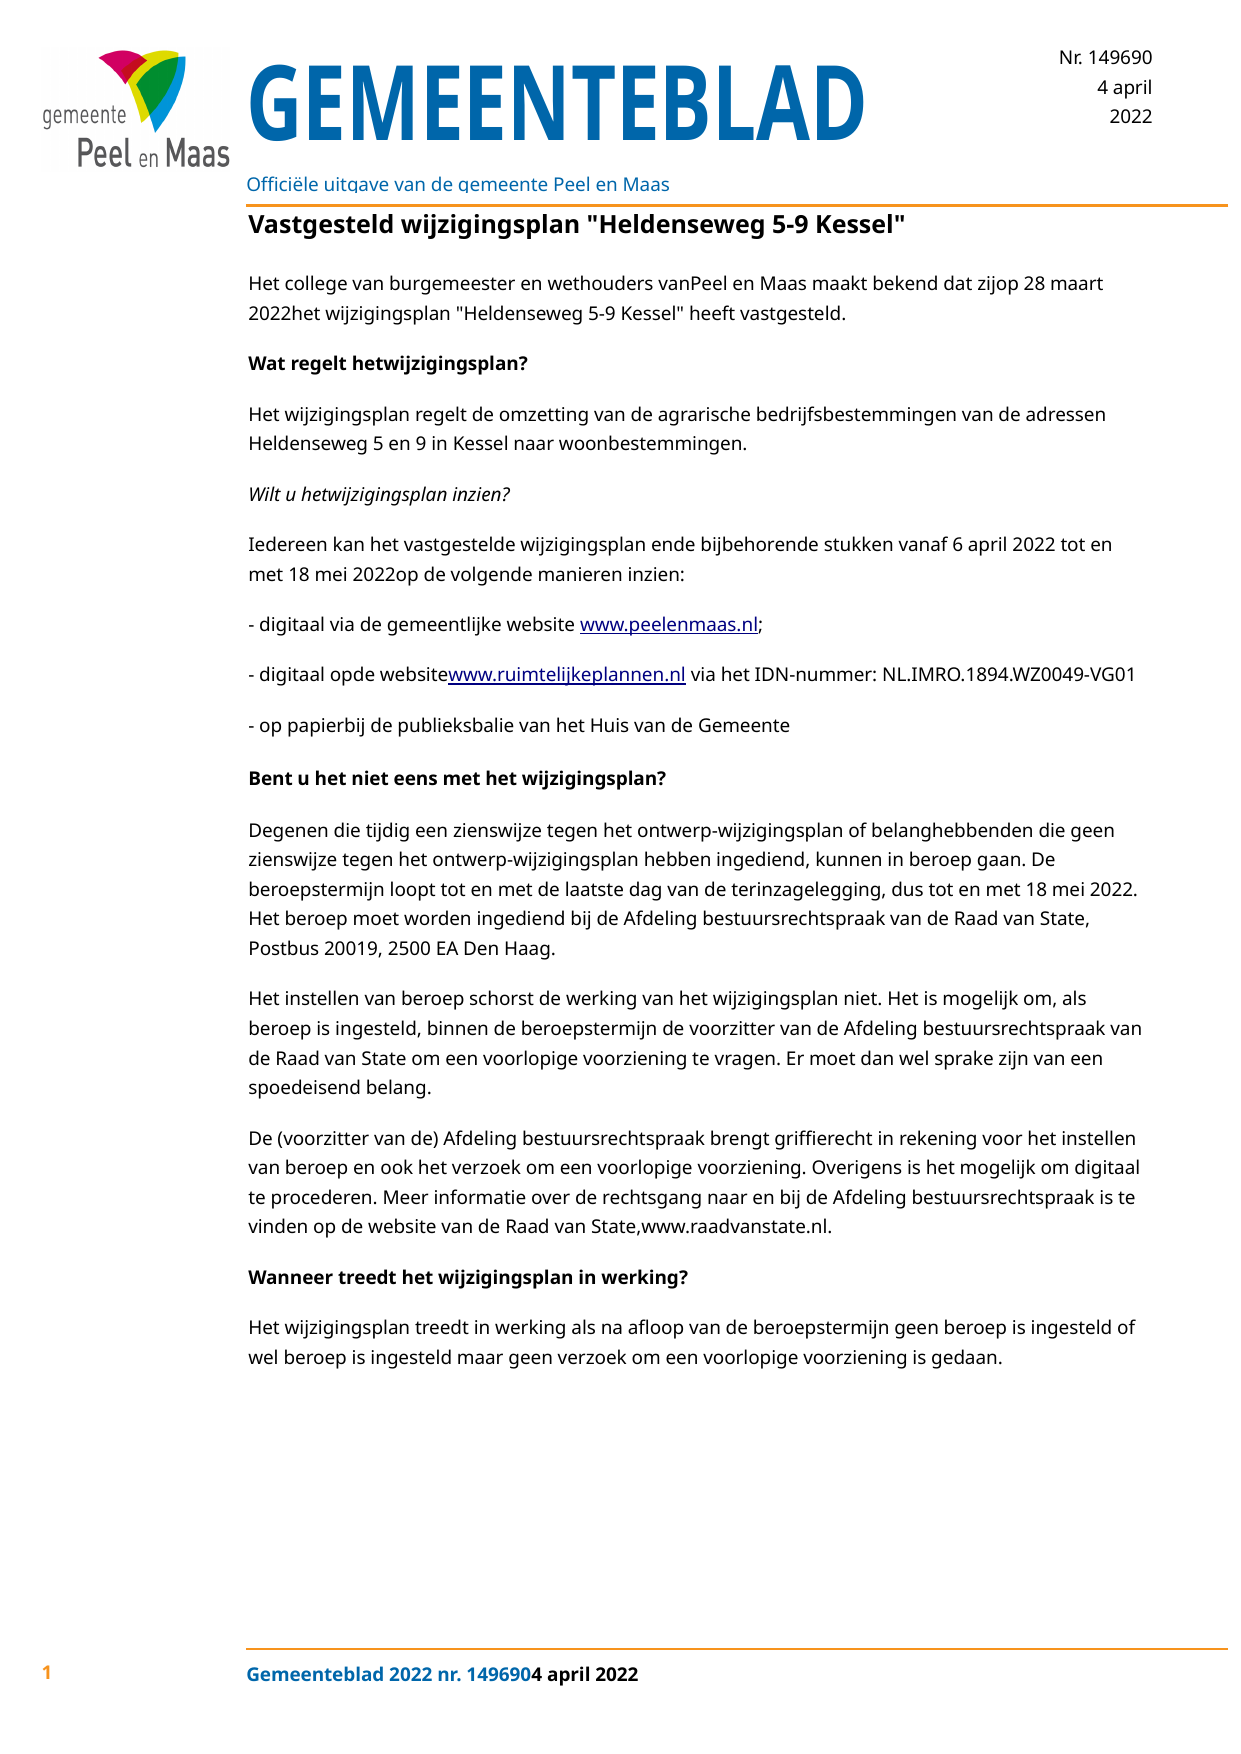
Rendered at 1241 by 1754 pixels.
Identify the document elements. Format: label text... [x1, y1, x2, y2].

text Wat regelt hetwijzigingsplan? [248, 350, 1152, 376]
text Bent u het niet eens met het wijzigingsplan? [248, 762, 1152, 792]
text Wanneer treedt het wijzigingsplan in werking? [248, 1264, 1152, 1289]
text Het wijzigingsplan regelt de omzetting van de agrarische bedrijfsbestemmingen van de adressen Heldenseweg 5 en 9 in Kessel naar woonbestemmingen. [248, 401, 1152, 456]
text Wilt u hetwijzigingsplan inzien? [248, 481, 1152, 506]
text Iedereen kan het vastgestelde wijzigingsplan ende bijbehorende stukken vanaf 6 april 2022 tot en met 18 mei 2022op de volgende manieren inzien: [248, 531, 1152, 586]
text Het college van burgemeester en wethouders vanPeel en Maas maakt bekend dat zijop 28 maart 2022het wijzigingsplan "Heldenseweg 5-9 Kessel" heeft vastgesteld. [248, 270, 1152, 326]
text Degenen die tijdig een zienswijze tegen het ontwerp-wijzigingsplan of belanghebbenden die geen zienswijze tegen het ontwerp-wijzigingsplan hebben ingediend, kunnen in beroep gaan. De beroepstermijn loopt tot en met de laatste dag van de terinzagelegging, dus tot en met 18 mei 2022. Het beroep moet worden ingediend bij de Afdeling bestuursrechtspraak van de Raad van State, Postbus 20019, 2500 EA Den Haag. [248, 817, 1152, 961]
text Het instellen van beroep schorst de werking van het wijzigingsplan niet. Het is mogelijk om, als beroep is ingesteld, binnen de beroepstermijn de voorzitter van de Afdeling bestuursrechtspraak van de Raad van State om een voorlopige voorziening te vragen. Er moet dan wel sprake zijn van een spoedeisend belang. [248, 986, 1152, 1100]
picture [41, 47, 231, 172]
text - digitaal via de gemeentlijke website www.peelenmaas.nl; [248, 611, 1152, 637]
text De (voorzitter van de) Afdeling bestuursrechtspraak brengt griffierecht in rekening voor het instellen van beroep en ook het verzoek om een voorlopige voorziening. Overigens is het mogelijk om digitaal te procederen. Meer informatie over de rechtsgang naar en bij de Afdeling bestuursrechtspraak is te vinden op de website van de Raad van State,www.raadvanstate.nl. [248, 1125, 1152, 1239]
text - op papierbij de publieksbalie van het Huis van de Gemeente [248, 712, 1152, 738]
text Vastgesteld wijzigingsplan "Heldenseweg 5-9 Kessel" [248, 207, 1152, 241]
text - digitaal opde websitewww.ruimtelijkeplannen.nl via het IDN-nummer: NL.IMRO.1894.WZ0049-VG01 [248, 662, 1152, 687]
text Het wijzigingsplan treedt in werking als na afloop van de beroepstermijn geen beroep is ingesteld of wel beroep is ingesteld maar geen verzoek om een voorlopige voorziening is gedaan. [248, 1314, 1152, 1369]
